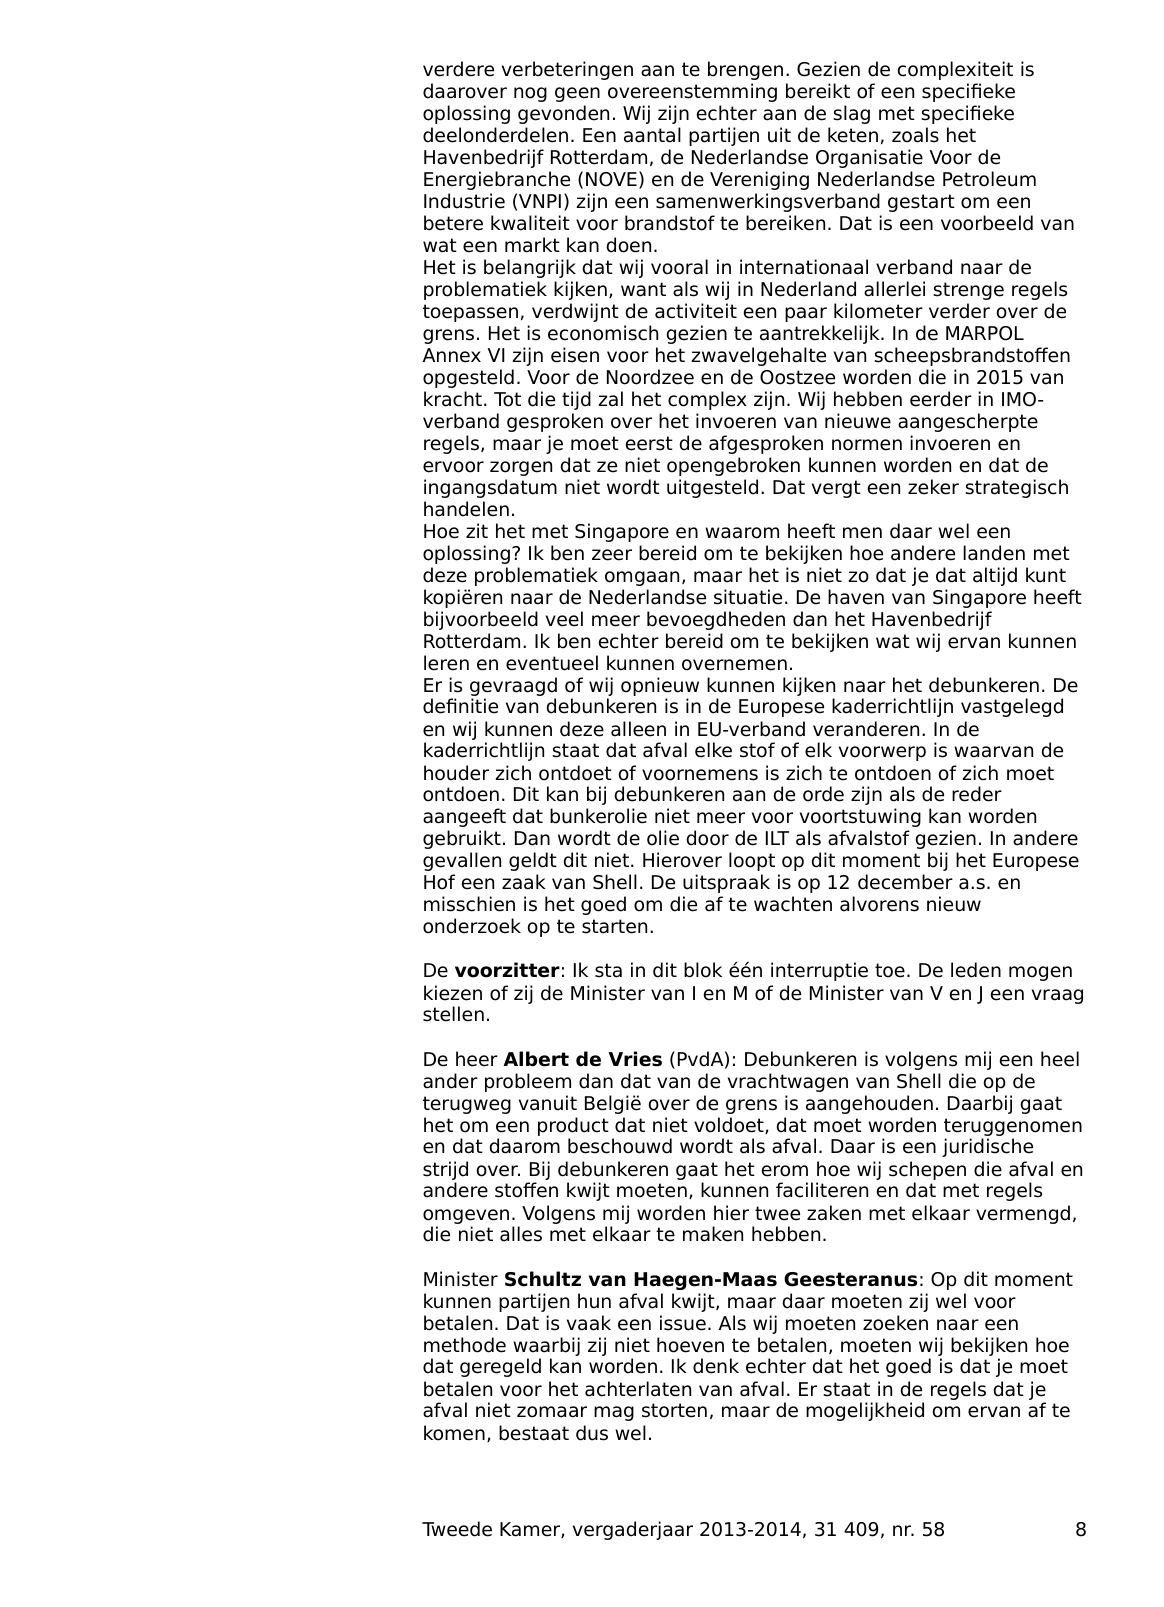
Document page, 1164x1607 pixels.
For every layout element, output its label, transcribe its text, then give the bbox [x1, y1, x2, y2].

text Er is gevraagd of wij opnieuw kunnen kijken naar het debunkeren. De definitie van debunkeren is in de Europese kaderrichtlijn vastgelegd en wij kunnen deze alleen in EU-verband veranderen. In de kaderrichtlijn staat dat afval elke stof of elk voorwerp is waarvan de houder zich ontdoet of voornemens is zich te ontdoen of zich moet ontdoen. Dit kan bij debunkeren aan de orde zijn als de reder aangeeft dat bunkerolie niet meer voor voortstuwing kan worden gebruikt. Dan wordt de olie door de ILT als afvalstof gezien. In andere gevallen geldt dit niet. Hierover loopt op dit moment bij het Europese Hof een zaak van Shell. De uitspraak is op 12 december a.s. en misschien is het goed om die af te wachten alvorens nieuw onderzoek op te starten. [422, 674, 1087, 938]
text Minister Schultz van Haegen-Maas Geesteranus: Op dit moment kunnen partijen hun afval kwijt, maar daar moeten zij wel voor betalen. Dat is vaak een issue. Als wij moeten zoeken naar een methode waarbij zij niet hoeven te betalen, moeten wij bekijken hoe dat geregeld kan worden. Ik denk echter dat het goed is dat je moet betalen voor het achterlaten van afval. Er staat in de regels dat je afval niet zomaar mag storten, maar de mogelijkheid om ervan af te komen, bestaat dus wel. [422, 1268, 1087, 1444]
text De voorzitter: Ik sta in dit blok één interruptie toe. De leden mogen kiezen of zij de Minister van I en M of de Minister van V en J een vraag stellen. [422, 960, 1087, 1026]
text Hoe zit het met Singapore en waarom heeft men daar wel een oplossing? Ik ben zeer bereid om te bekijken hoe andere landen met deze problematiek omgaan, maar het is niet zo dat je dat altijd kunt kopiëren naar de Nederlandse situatie. De haven van Singapore heeft bijvoorbeeld veel meer bevoegdheden dan het Havenbedrijf Rotterdam. Ik ben echter bereid om te bekijken wat wij ervan kunnen leren en eventueel kunnen overnemen. [422, 521, 1087, 674]
text Het is belangrijk dat wij vooral in internationaal verband naar de problematiek kijken, want als wij in Nederland allerlei strenge regels toepassen, verdwijnt de activiteit een paar kilometer verder over de grens. Het is economisch gezien te aantrekkelijk. In de MARPOL Annex VI zijn eisen voor het zwavelgehalte van scheepsbrandstoffen opgesteld. Voor de Noordzee en de Oostzee worden die in 2015 van kracht. Tot die tijd zal het complex zijn. Wij hebben eerder in IMO-verband gesproken over het invoeren van nieuwe aangescherpte regels, maar je moet eerst de afgesproken normen invoeren en ervoor zorgen dat ze niet opengebroken kunnen worden en dat de ingangsdatum niet wordt uitgesteld. Dat vergt een zeker strategisch handelen. [422, 257, 1087, 521]
text De heer Albert de Vries (PvdA): Debunkeren is volgens mij een heel ander probleem dan dat van de vrachtwagen van Shell die op de terugweg vanuit België over de grens is aangehouden. Daarbij gaat het om een product dat niet voldoet, dat moet worden teruggenomen en dat daarom beschouwd wordt als afval. Daar is een juridische strijd over. Bij debunkeren gaat het erom hoe wij schepen die afval en andere stoffen kwijt moeten, kunnen faciliteren en dat met regels omgeven. Volgens mij worden hier twee zaken met elkaar vermengd, die niet alles met elkaar te maken hebben. [422, 1048, 1087, 1246]
text verdere verbeteringen aan te brengen. Gezien de complexiteit is daarover nog geen overeenstemming bereikt of een specifieke oplossing gevonden. Wij zijn echter aan de slag met specifieke deelonderdelen. Een aantal partijen uit de keten, zoals het Havenbedrijf Rotterdam, de Nederlandse Organisatie Voor de Energiebranche (NOVE) en de Vereniging Nederlandse Petroleum Industrie (VNPI) zijn een samenwerkingsverband gestart om een betere kwaliteit voor brandstof te bereiken. Dat is een voorbeeld van wat een markt kan doen. [422, 59, 1087, 257]
